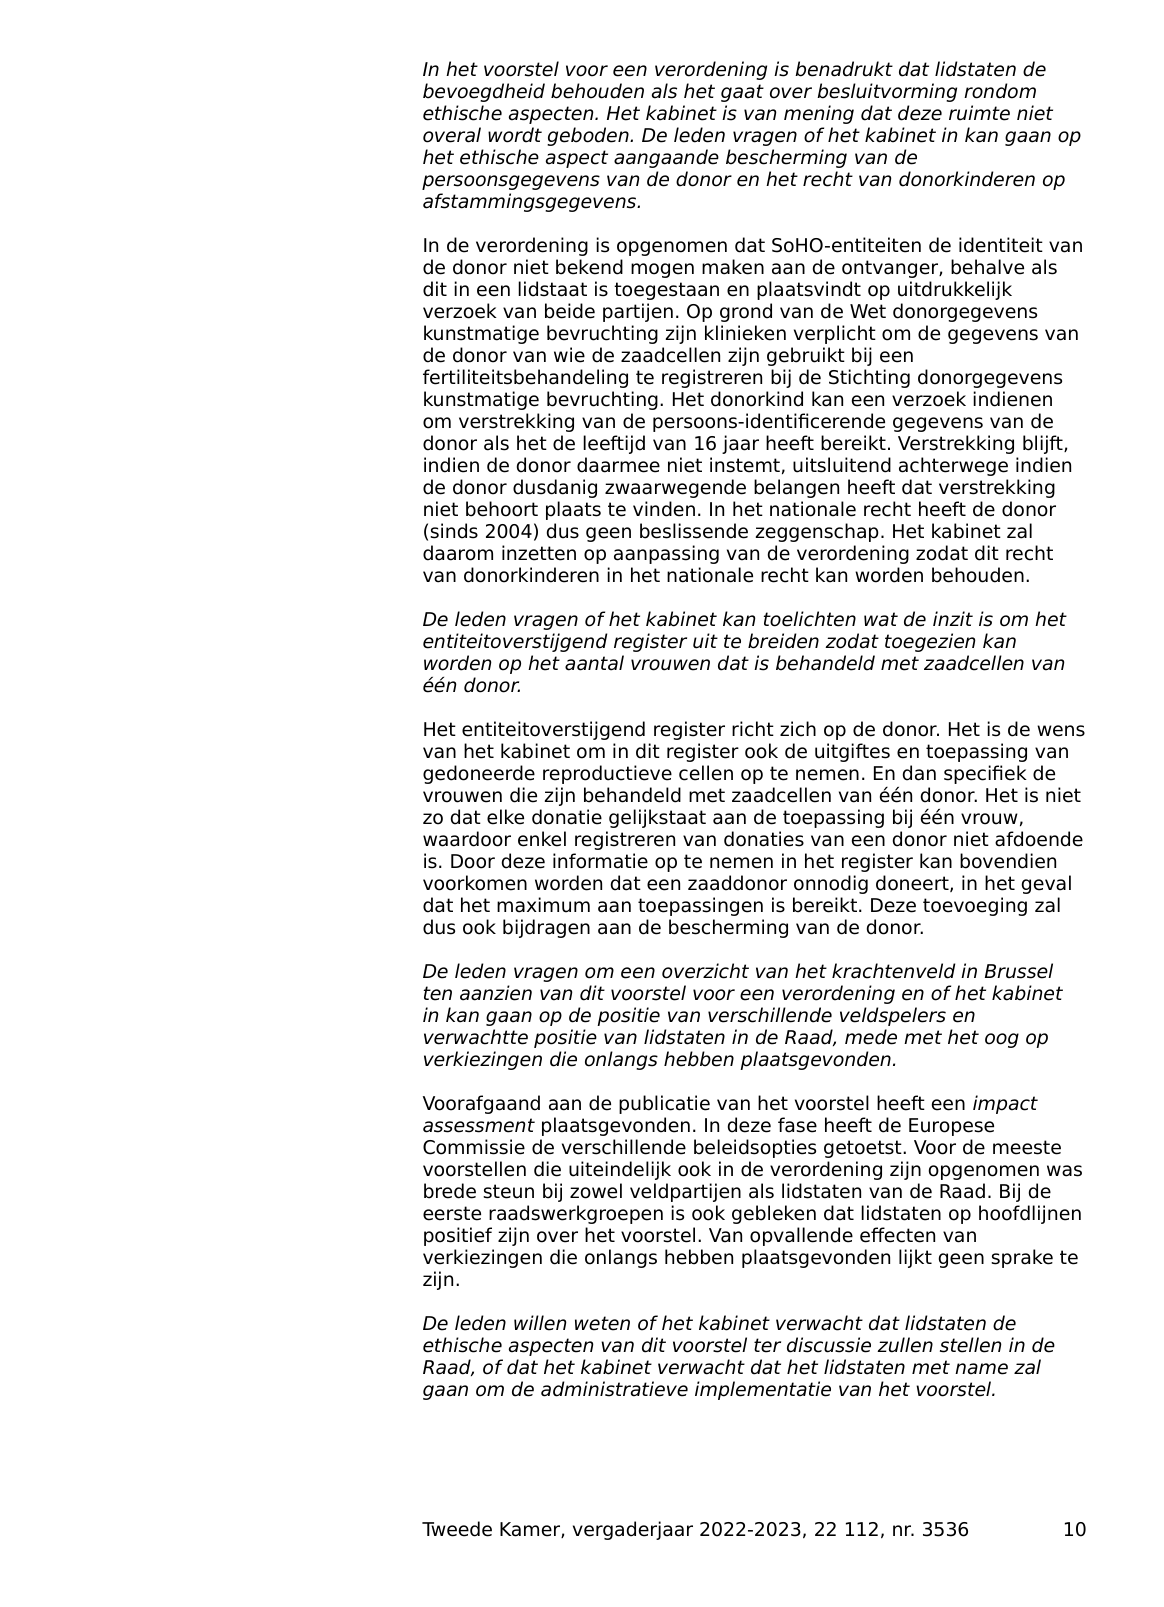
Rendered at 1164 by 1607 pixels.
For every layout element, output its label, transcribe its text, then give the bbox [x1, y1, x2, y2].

text In het voorstel voor een verordening is benadrukt dat lidstaten de bevoegdheid behouden als het gaat over besluitvorming rondom ethische aspecten. Het kabinet is van mening dat deze ruimte niet overal wordt geboden. De leden vragen of het kabinet in kan gaan op het ethische aspect aangaande bescherming van de persoonsgegevens van de donor en het recht van donorkinderen op afstammingsgegevens. [422, 59, 1087, 213]
text Voorafgaand aan de publicatie van het voorstel heeft een impact assessment plaatsgevonden. In deze fase heeft de Europese Commissie de verschillende beleidsopties getoetst. Voor de meeste voorstellen die uiteindelijk ook in de verordening zijn opgenomen was brede steun bij zowel veldpartijen als lidstaten van de Raad. Bij de eerste raadswerkgroepen is ook gebleken dat lidstaten op hoofdlijnen positief zijn over het voorstel. Van opvallende effecten van verkiezingen die onlangs hebben plaatsgevonden lijkt geen sprake te zijn. [422, 1093, 1087, 1291]
text In de verordening is opgenomen dat SoHO-entiteiten de identiteit van de donor niet bekend mogen maken aan de ontvanger, behalve als dit in een lidstaat is toegestaan en plaatsvindt op uitdrukkelijk verzoek van beide partijen. Op grond van de Wet donorgegevens kunstmatige bevruchting zijn klinieken verplicht om de gegevens van de donor van wie de zaadcellen zijn gebruikt bij een fertiliteitsbehandeling te registreren bij de Stichting donorgegevens kunstmatige bevruchting. Het donorkind kan een verzoek indienen om verstrekking van de persoons-identificerende gegevens van de donor als het de leeftijd van 16 jaar heeft bereikt. Verstrekking blijft, indien de donor daarmee niet instemt, uitsluitend achterwege indien de donor dusdanig zwaarwegende belangen heeft dat verstrekking niet behoort plaats te vinden. In het nationale recht heeft de donor (sinds 2004) dus geen beslissende zeggenschap. Het kabinet zal daarom inzetten op aanpassing van de verordening zodat dit recht van donorkinderen in het nationale recht kan worden behouden. [422, 235, 1087, 587]
text Het entiteitoverstijgend register richt zich op de donor. Het is de wens van het kabinet om in dit register ook de uitgiftes en toepassing van gedoneerde reproductieve cellen op te nemen. En dan specifiek de vrouwen die zijn behandeld met zaadcellen van één donor. Het is niet zo dat elke donatie gelijkstaat aan de toepassing bij één vrouw, waardoor enkel registreren van donaties van een donor niet afdoende is. Door deze informatie op te nemen in het register kan bovendien voorkomen worden dat een zaaddonor onnodig doneert, in het geval dat het maximum aan toepassingen is bereikt. Deze toevoeging zal dus ook bijdragen aan de bescherming van de donor. [422, 719, 1087, 939]
text De leden vragen om een overzicht van het krachtenveld in Brussel ten aanzien van dit voorstel voor een verordening en of het kabinet in kan gaan op de positie van verschillende veldspelers en verwachtte positie van lidstaten in de Raad, mede met het oog op verkiezingen die onlangs hebben plaatsgevonden. [422, 961, 1087, 1071]
text De leden vragen of het kabinet kan toelichten wat de inzit is om het entiteitoverstijgend register uit te breiden zodat toegezien kan worden op het aantal vrouwen dat is behandeld met zaadcellen van één donor. [422, 609, 1087, 697]
text De leden willen weten of het kabinet verwacht dat lidstaten de ethische aspecten van dit voorstel ter discussie zullen stellen in de Raad, of dat het kabinet verwacht dat het lidstaten met name zal gaan om de administratieve implementatie van het voorstel. [422, 1313, 1087, 1401]
